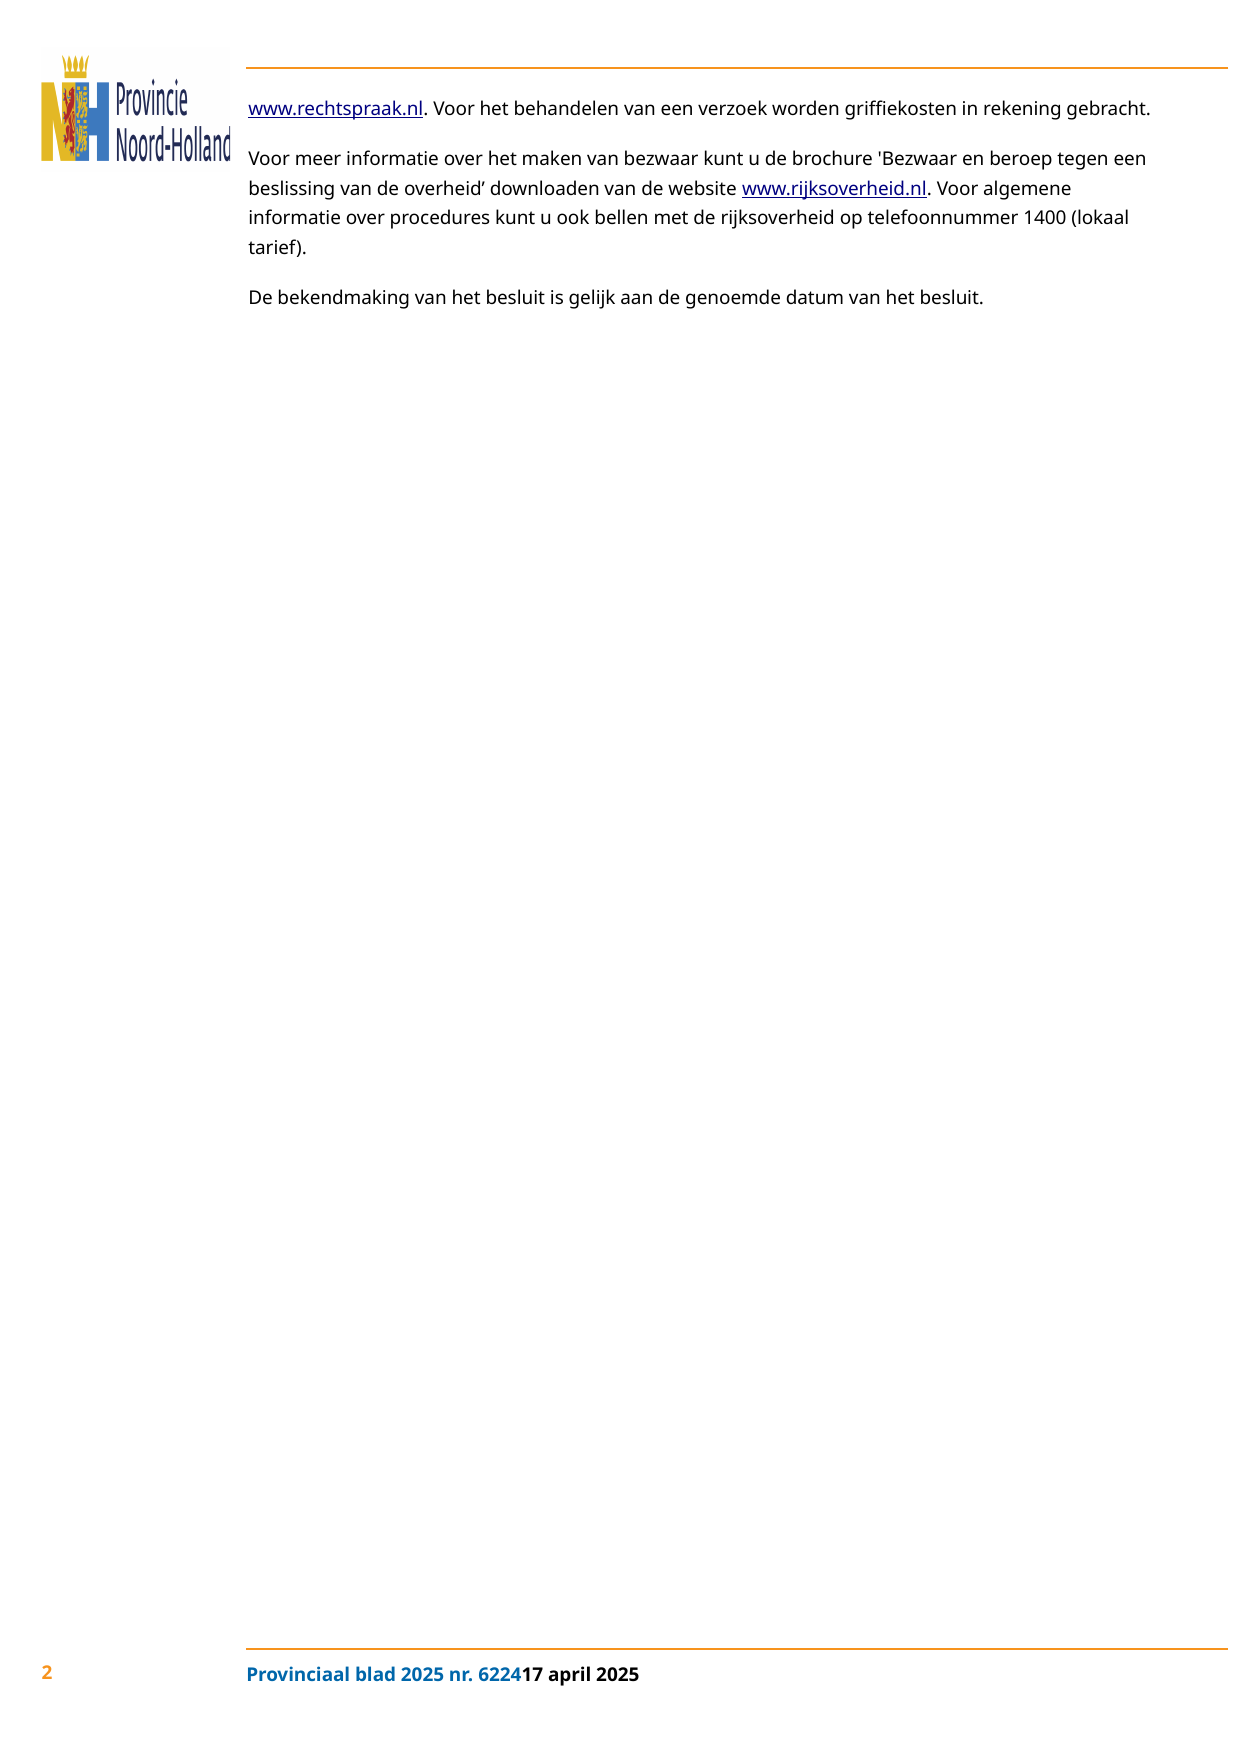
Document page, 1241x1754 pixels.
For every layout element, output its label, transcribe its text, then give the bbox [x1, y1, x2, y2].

picture [41, 47, 231, 172]
text Voor meer informatie over het maken van bezwaar kunt u de brochure 'Bezwaar en beroep tegen een beslissing van de overheid’ downloaden van de website www.rijksoverheid.nl. Voor algemene informatie over procedures kunt u ook bellen met de rijksoverheid op telefoonnummer 1400 (lokaal tarief). [248, 145, 1152, 260]
text De bekendmaking van het besluit is gelijk aan de genoemde datum van het besluit. [248, 284, 1152, 310]
text www.rechtspraak.nl. Voor het behandelen van een verzoek worden griffiekosten in rekening gebracht. [248, 95, 1152, 121]
